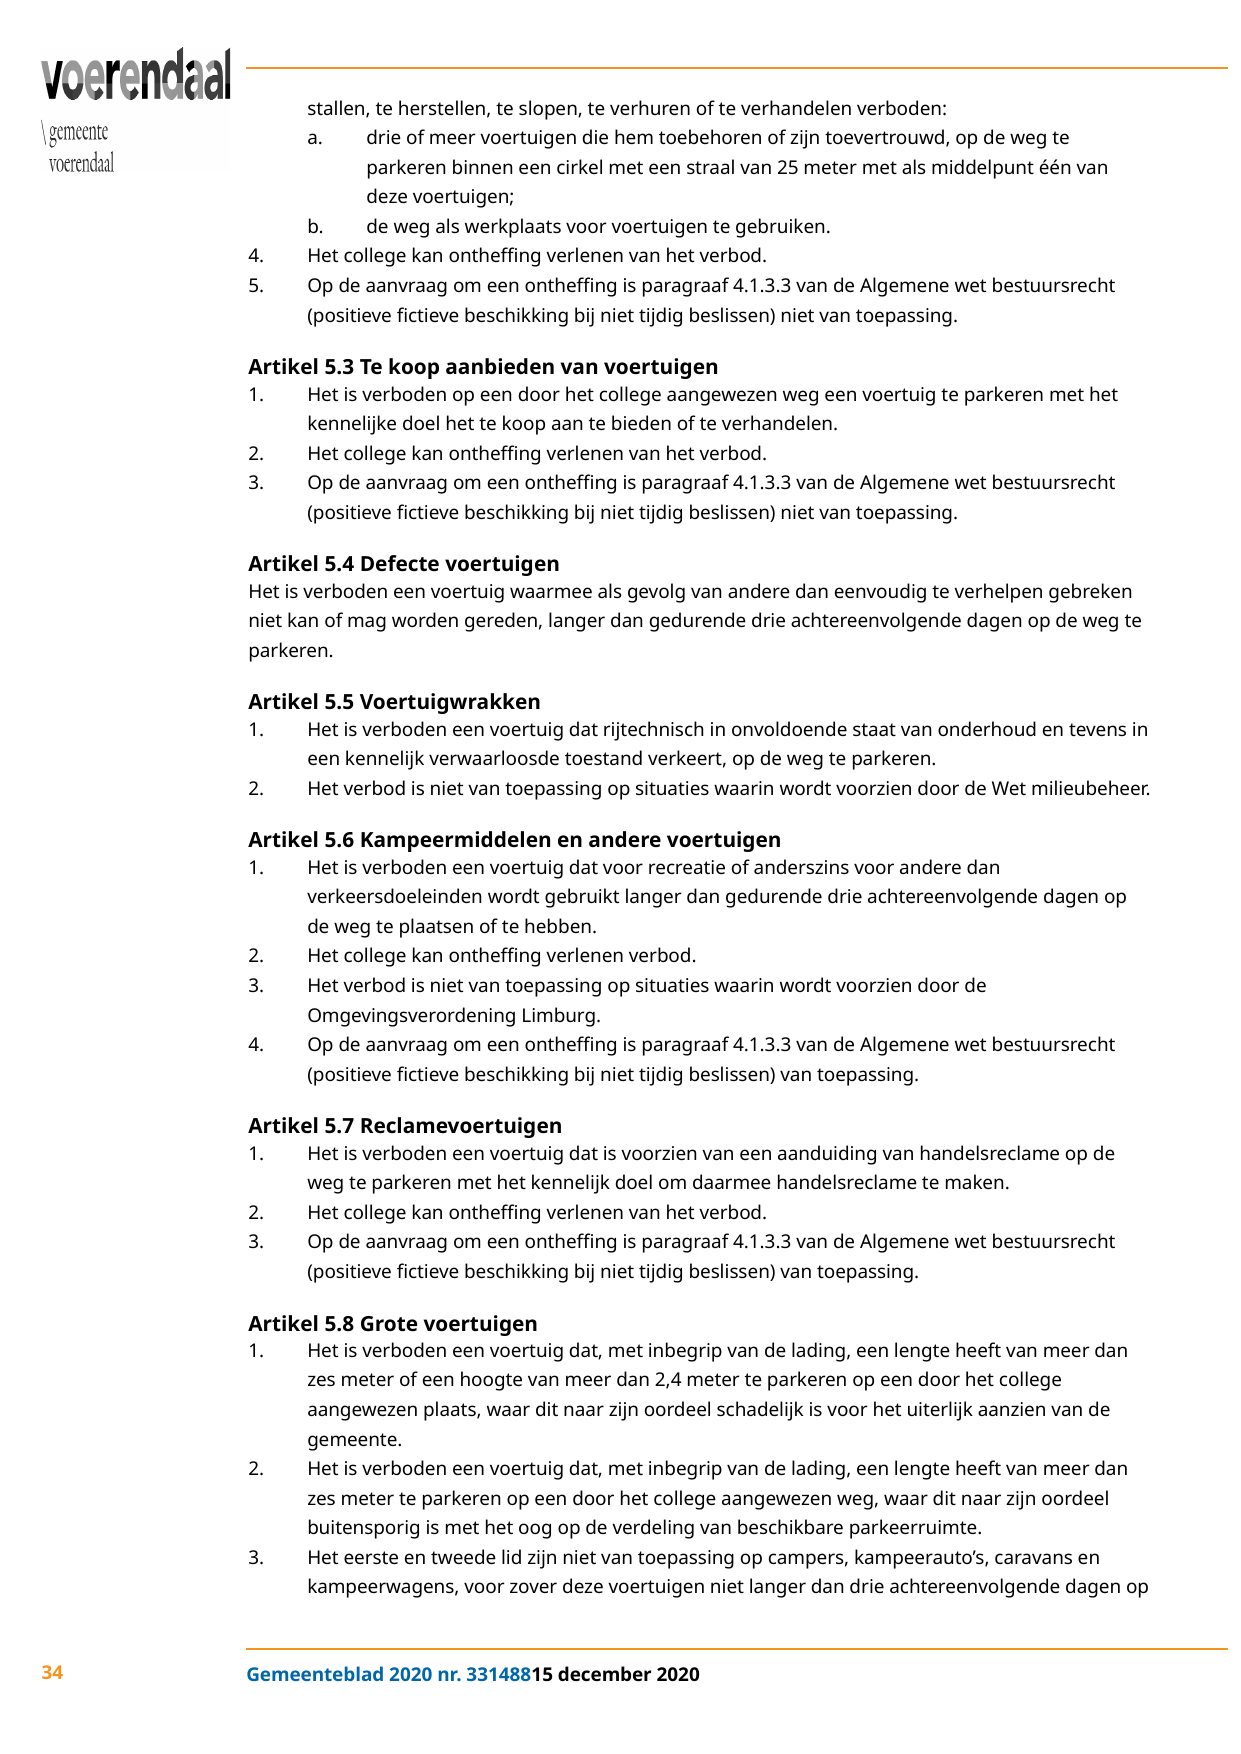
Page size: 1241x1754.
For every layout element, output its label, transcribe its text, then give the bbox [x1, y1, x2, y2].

text Artikel 5.5 Voertuigwrakken [248, 687, 1152, 716]
list Op de aanvraag om een ontheffing is paragraaf 4.1.3.3 van de Algemene wet bestuursrecht (positieve fictieve beschikking bij niet tijdig beslissen) van toepassing. [248, 1031, 1152, 1087]
list Het college kan ontheffing verlenen van het verbod. [248, 1199, 1152, 1225]
list Het is verboden op een door het college aangewezen weg een voertuig te parkeren met het kennelijke doel het te koop aan te bieden of te verhandelen. [248, 381, 1152, 436]
list stallen, te herstellen, te slopen, te verhuren of te verhandelen verboden: [248, 95, 1152, 121]
list Het college kan ontheffing verlenen van het verbod. [248, 440, 1152, 466]
picture [41, 47, 231, 172]
list drie of meer voertuigen die hem toebehoren of zijn toevertrouwd, op de weg te parkeren binnen een cirkel met een straal van 25 meter met als middelpunt één van deze voertuigen; [307, 124, 1152, 209]
text Artikel 5.3 Te koop aanbieden van voertuigen [248, 352, 1152, 381]
list Het eerste en tweede lid zijn niet van toepassing op campers, kampeerauto’s, caravans en kampeerwagens, voor zover deze voertuigen niet langer dan drie achtereenvolgende dagen op [248, 1544, 1152, 1599]
text Het is verboden een voertuig waarmee als gevolg van andere dan eenvoudig te verhelpen gebreken niet kan of mag worden gereden, langer dan gedurende drie achtereenvolgende dagen op de weg te parkeren. [248, 578, 1152, 663]
text Artikel 5.6 Kampeermiddelen en andere voertuigen [248, 826, 1152, 854]
list Het verbod is niet van toepassing op situaties waarin wordt voorzien door de Wet milieubeheer. [248, 775, 1152, 801]
list Het college kan ontheffing verlenen verbod. [248, 943, 1152, 968]
text Artikel 5.7 Reclamevoertuigen [248, 1111, 1152, 1140]
list Op de aanvraag om een ontheffing is paragraaf 4.1.3.3 van de Algemene wet bestuursrecht (positieve fictieve beschikking bij niet tijdig beslissen) niet van toepassing. [248, 469, 1152, 525]
list Op de aanvraag om een ontheffing is paragraaf 4.1.3.3 van de Algemene wet bestuursrecht (positieve fictieve beschikking bij niet tijdig beslissen) van toepassing. [248, 1229, 1152, 1284]
list de weg als werkplaats voor voertuigen te gebruiken. [307, 213, 1152, 239]
list Het is verboden een voertuig dat, met inbegrip van de lading, een lengte heeft van meer dan zes meter of een hoogte van meer dan 2,4 meter te parkeren op een door het college aangewezen plaats, waar dit naar zijn oordeel schadelijk is voor het uiterlijk aanzien van de gemeente. [248, 1337, 1152, 1452]
list Het verbod is niet van toepassing op situaties waarin wordt voorzien door de Omgevingsverordening Limburg. [248, 972, 1152, 1028]
list Op de aanvraag om een ontheffing is paragraaf 4.1.3.3 van de Algemene wet bestuursrecht (positieve fictieve beschikking bij niet tijdig beslissen) niet van toepassing. [248, 272, 1152, 328]
text Artikel 5.8 Grote voertuigen [248, 1309, 1152, 1337]
list Het college kan ontheffing verlenen van het verbod. [248, 243, 1152, 268]
list Het is verboden een voertuig dat voor recreatie of anderszins voor andere dan verkeersdoeleinden wordt gebruikt langer dan gedurende drie achtereenvolgende dagen op de weg te plaatsen of te hebben. [248, 854, 1152, 939]
list Het is verboden een voertuig dat is voorzien van een aanduiding van handelsreclame op de weg te parkeren met het kennelijk doel om daarmee handelsreclame te maken. [248, 1140, 1152, 1195]
list Het is verboden een voertuig dat rijtechnisch in onvoldoende staat van onderhoud en tevens in een kennelijk verwaarloosde toestand verkeert, op de weg te parkeren. [248, 716, 1152, 771]
list Het is verboden een voertuig dat, met inbegrip van de lading, een lengte heeft van meer dan zes meter te parkeren op een door het college aangewezen weg, waar dit naar zijn oordeel buitensporig is met het oog op de verdeling van beschikbare parkeerruimte. [248, 1455, 1152, 1540]
text Artikel 5.4 Defecte voertuigen [248, 549, 1152, 578]
